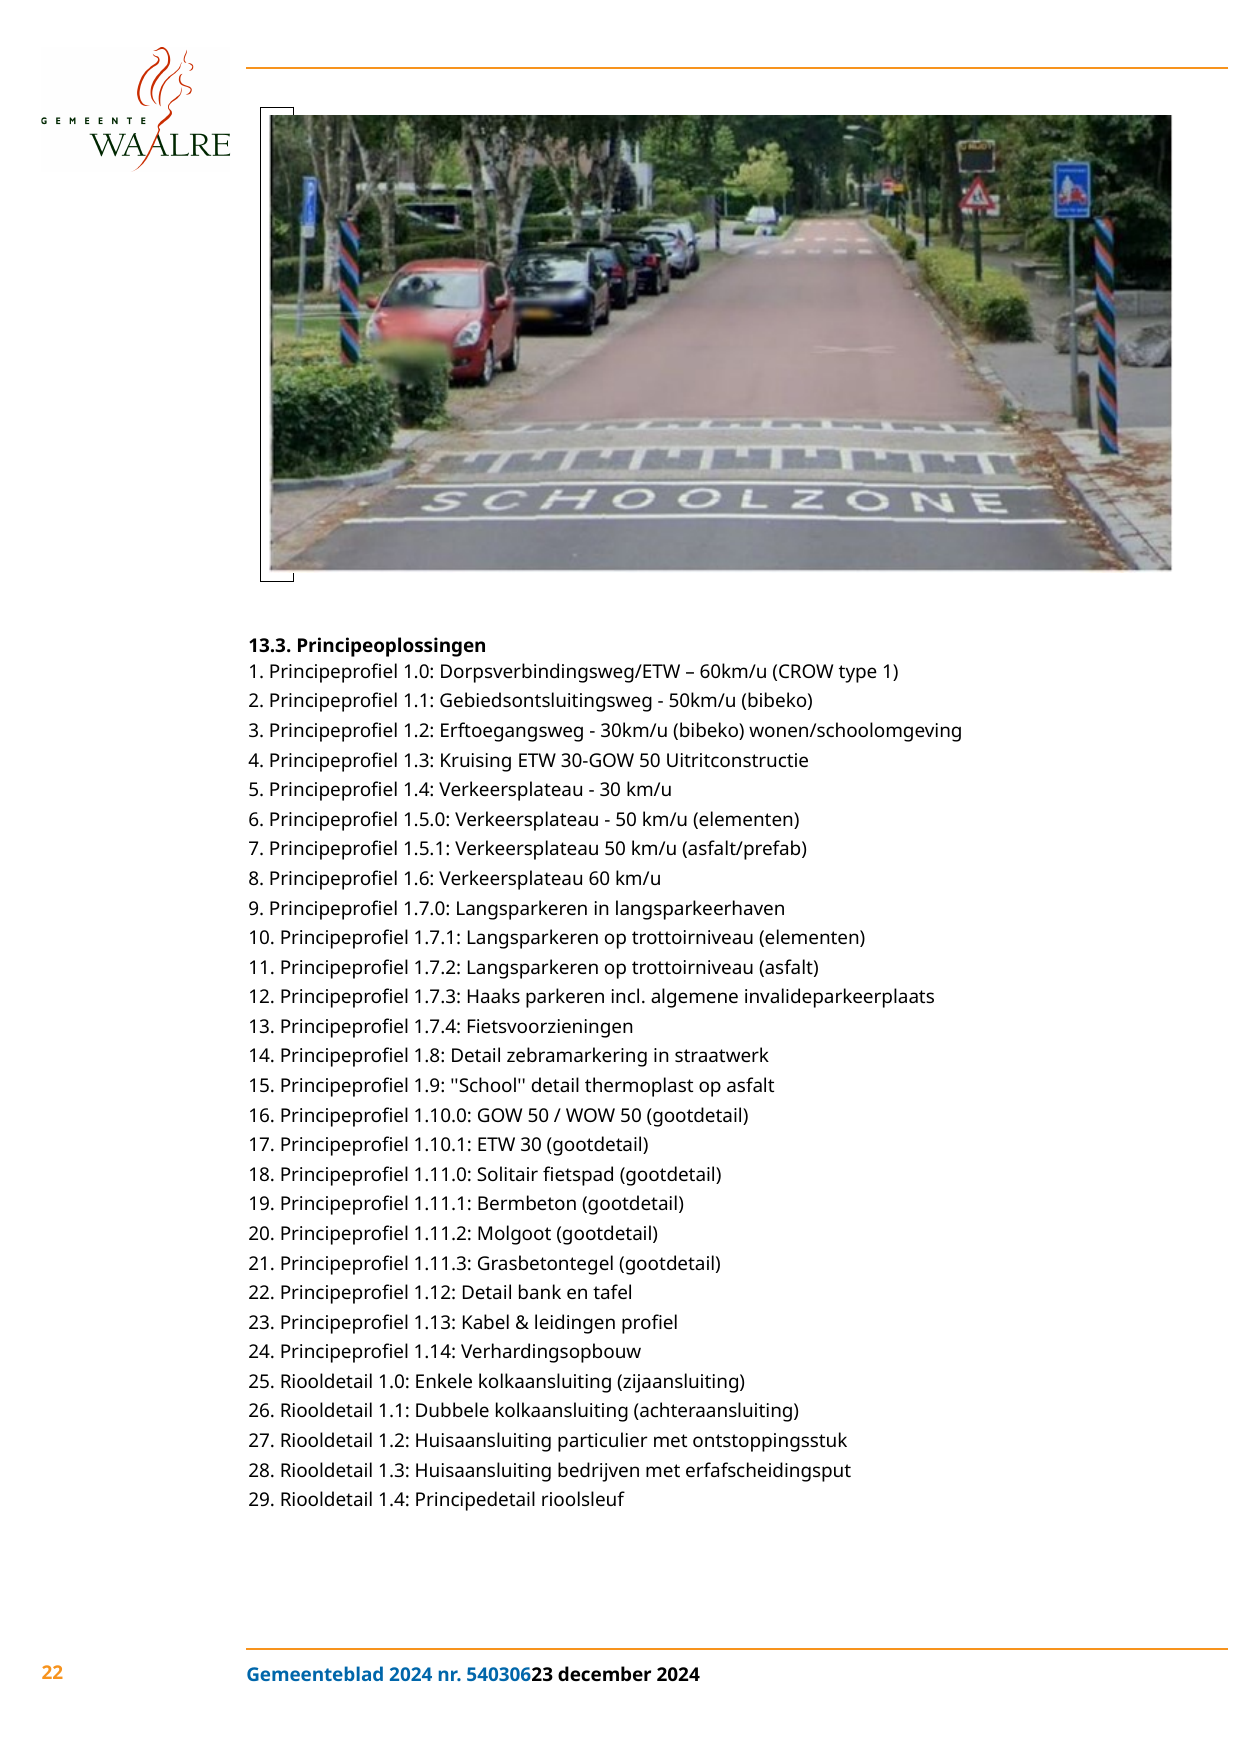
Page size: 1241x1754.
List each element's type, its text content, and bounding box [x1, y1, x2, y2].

text 26. Riooldetail 1.1: Dubbele kolkaansluiting (achteraansluiting) [248, 1398, 1152, 1423]
text 24. Principeprofiel 1.14: Verhardingsopbouw [248, 1338, 1152, 1364]
text 13. Principeprofiel 1.7.4: Fietsvoorzieningen [248, 1013, 1152, 1039]
text 28. Riooldetail 1.3: Huisaansluiting bedrijven met erfafscheidingsput [248, 1457, 1152, 1483]
text 29. Riooldetail 1.4: Principedetail rioolsleuf [248, 1486, 1152, 1512]
text 14. Principeprofiel 1.8: Detail zebramarkering in straatwerk [248, 1043, 1152, 1068]
text 15. Principeprofiel 1.9: ''School'' detail thermoplast op asfalt [248, 1072, 1152, 1098]
text 22. Principeprofiel 1.12: Detail bank en tafel [248, 1279, 1152, 1305]
text 13.3. Principeoplossingen [248, 632, 1152, 658]
text 17. Principeprofiel 1.10.1: ETW 30 (gootdetail) [248, 1131, 1152, 1157]
text 19. Principeprofiel 1.11.1: Bermbeton (gootdetail) [248, 1191, 1152, 1216]
text 4. Principeprofiel 1.3: Kruising ETW 30-GOW 50 Uitritconstructie [248, 747, 1152, 773]
text 2. Principeprofiel 1.1: Gebiedsontsluitingsweg - 50km/u (bibeko) [248, 688, 1152, 713]
text 9. Principeprofiel 1.7.0: Langsparkeren in langsparkeerhaven [248, 895, 1152, 921]
text 25. Riooldetail 1.0: Enkele kolkaansluiting (zijaansluiting) [248, 1368, 1152, 1394]
text 20. Principeprofiel 1.11.2: Molgoot (gootdetail) [248, 1220, 1152, 1246]
text 12. Principeprofiel 1.7.3: Haaks parkeren incl. algemene invalideparkeerplaats [248, 983, 1152, 1009]
text 1. Principeprofiel 1.0: Dorpsverbindingsweg/ETW – 60km/u (CROW type 1) [248, 658, 1152, 684]
text 18. Principeprofiel 1.11.0: Solitair fietspad (gootdetail) [248, 1161, 1152, 1187]
text 6. Principeprofiel 1.5.0: Verkeersplateau - 50 km/u (elementen) [248, 806, 1152, 832]
text 8. Principeprofiel 1.6: Verkeersplateau 60 km/u [248, 865, 1152, 891]
text 16. Principeprofiel 1.10.0: GOW 50 / WOW 50 (gootdetail) [248, 1102, 1152, 1128]
text 27. Riooldetail 1.2: Huisaansluiting particulier met ontstoppingsstuk [248, 1427, 1152, 1453]
text 3. Principeprofiel 1.2: Erftoegangsweg - 30km/u (bibeko) wonen/schoolomgeving [248, 717, 1152, 743]
text 11. Principeprofiel 1.7.2: Langsparkeren op trottoirniveau (asfalt) [248, 954, 1152, 980]
text 21. Principeprofiel 1.11.3: Grasbetontegel (gootdetail) [248, 1250, 1152, 1276]
text 7. Principeprofiel 1.5.1: Verkeersplateau 50 km/u (asfalt/prefab) [248, 836, 1152, 861]
text 5. Principeprofiel 1.4: Verkeersplateau - 30 km/u [248, 776, 1152, 802]
picture [268, 115, 1173, 573]
text 23. Principeprofiel 1.13: Kabel & leidingen profiel [248, 1309, 1152, 1335]
text 10. Principeprofiel 1.7.1: Langsparkeren op trottoirniveau (elementen) [248, 924, 1152, 950]
picture [41, 47, 231, 172]
